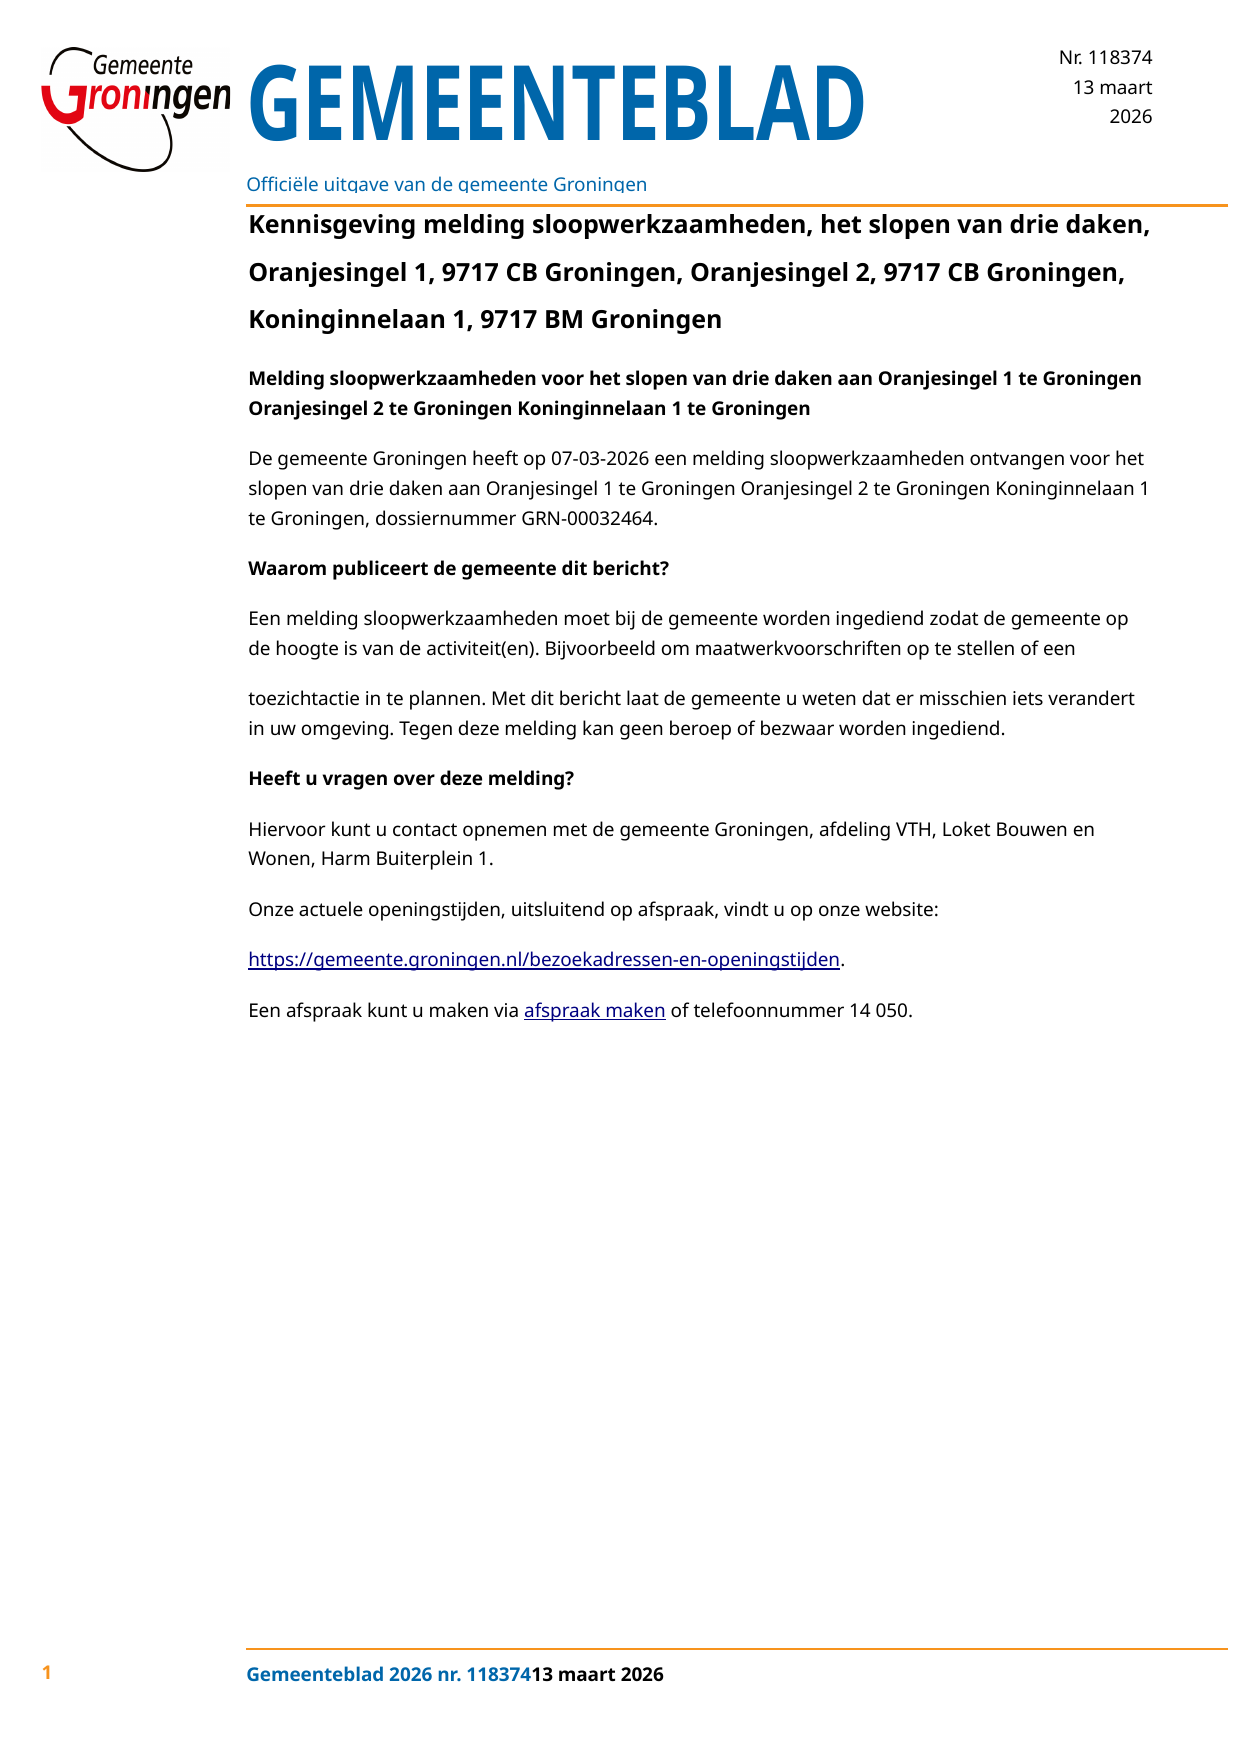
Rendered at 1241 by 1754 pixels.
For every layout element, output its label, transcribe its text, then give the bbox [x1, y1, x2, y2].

text Heeft u vragen over deze melding? [248, 766, 1152, 791]
text Een afspraak kunt u maken via afspraak maken of telefoonnummer 14 050. [248, 997, 1152, 1022]
text Waarom publiceert de gemeente dit bericht? [248, 555, 1152, 581]
picture [41, 47, 231, 172]
text De gemeente Groningen heeft op 07-03-2026 een melding sloopwerkzaamheden ontvangen voor het slopen van drie daken aan Oranjesingel 1 te Groningen Oranjesingel 2 te Groningen Koninginnelaan 1 te Groningen, dossiernummer GRN-00032464. [248, 446, 1152, 530]
text Een melding sloopwerkzaamheden moet bij de gemeente worden ingediend zodat de gemeente op de hoogte is van de activiteit(en). Bijvoorbeeld om maatwerkvoorschriften op te stellen of een [248, 606, 1152, 661]
text Kennisgeving melding sloopwerkzaamheden, het slopen van drie daken, Oranjesingel 1, 9717 CB Groningen, Oranjesingel 2, 9717 CB Groningen, Koninginnelaan 1, 9717 BM Groningen [248, 207, 1152, 336]
text Onze actuele openingstijden, uitsluitend op afspraak, vindt u op onze website: [248, 896, 1152, 922]
text Melding sloopwerkzaamheden voor het slopen van drie daken aan Oranjesingel 1 te Groningen Oranjesingel 2 te Groningen Koninginnelaan 1 te Groningen [248, 366, 1152, 421]
text toezichtactie in te plannen. Met dit bericht laat de gemeente u weten dat er misschien iets verandert in uw omgeving. Tegen deze melding kan geen beroep of bezwaar worden ingediend. [248, 686, 1152, 741]
text https://gemeente.groningen.nl/bezoekadressen-en-openingstijden. [248, 946, 1152, 972]
text Hiervoor kunt u contact opnemen met de gemeente Groningen, afdeling VTH, Loket Bouwen en Wonen, Harm Buiterplein 1. [248, 816, 1152, 871]
